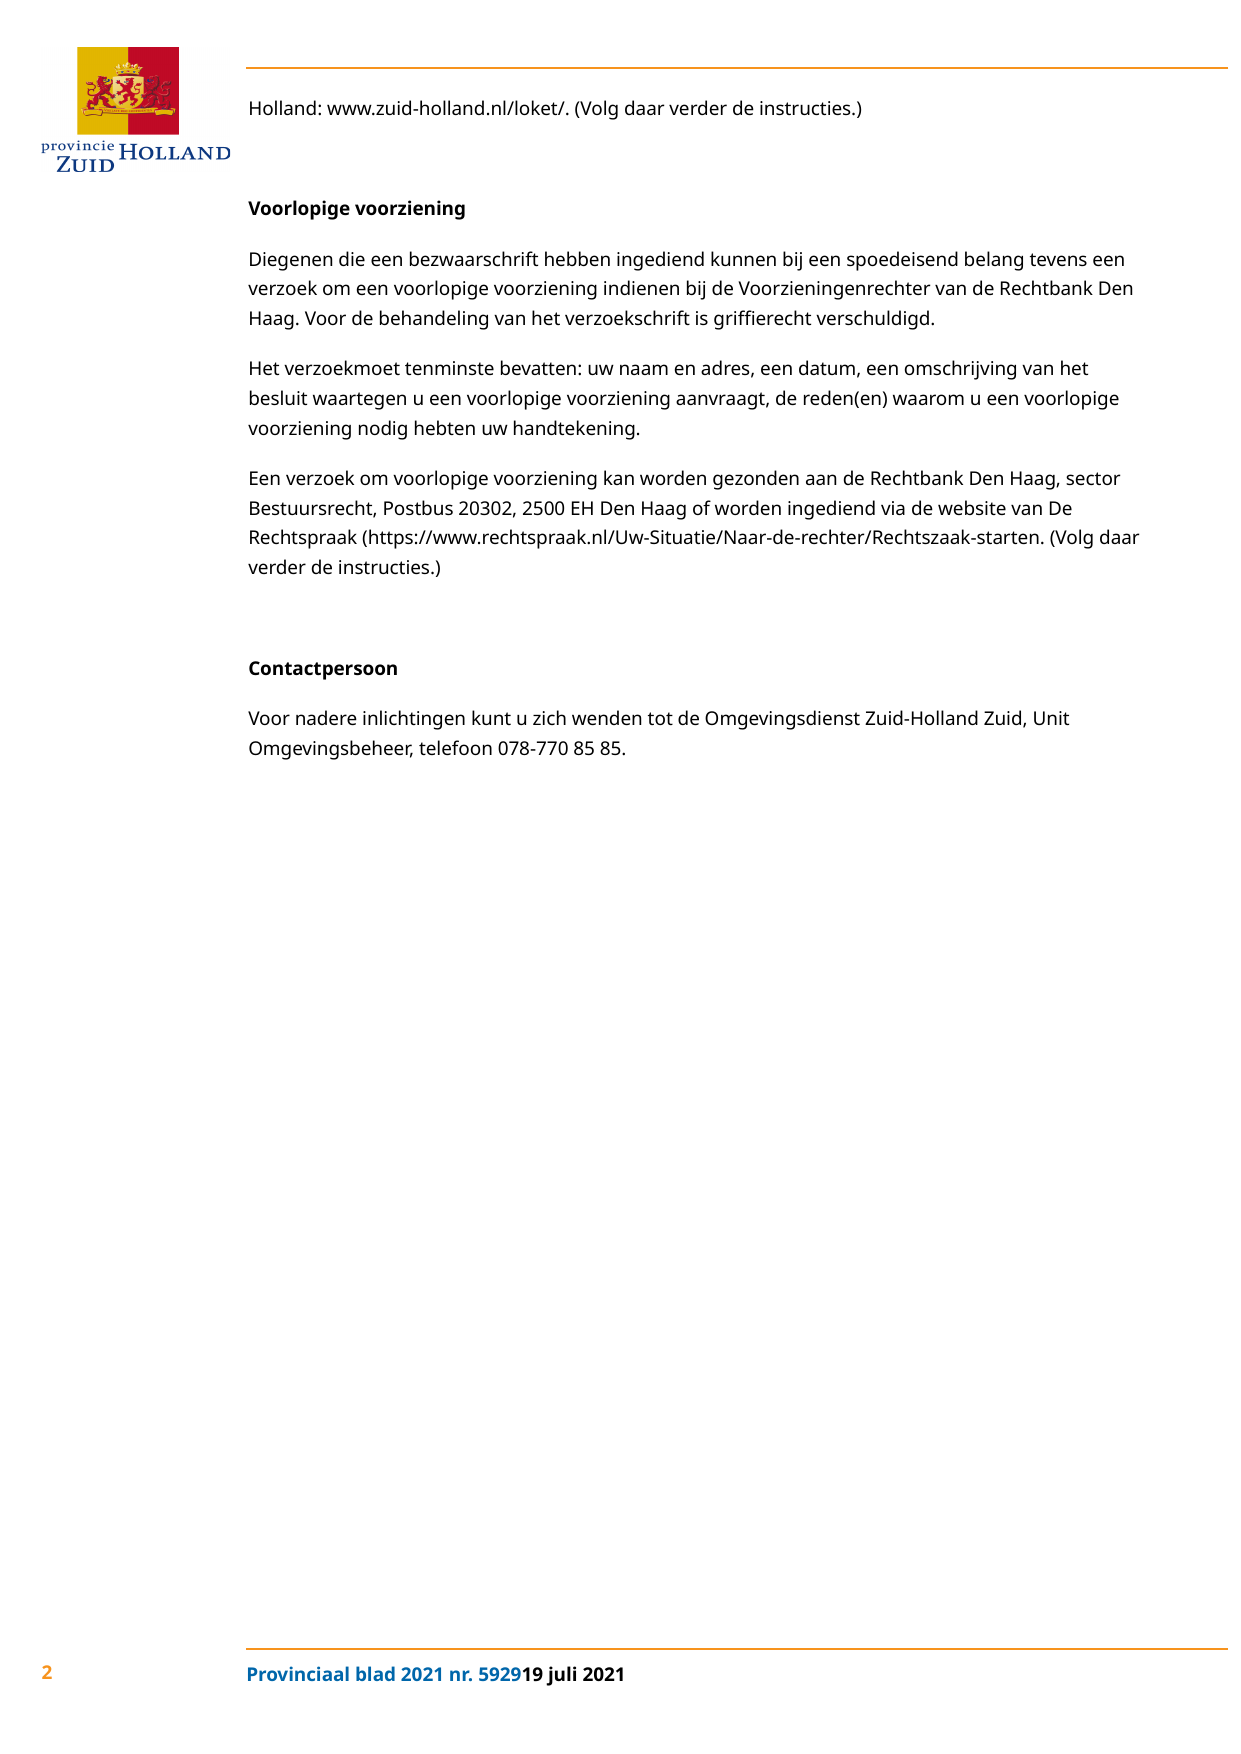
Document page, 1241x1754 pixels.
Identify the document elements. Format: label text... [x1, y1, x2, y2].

text Het verzoekmoet tenminste bevatten: uw naam en adres, een datum, een omschrijving van het besluit waartegen u een voorlopige voorziening aanvraagt, de reden(en) waarom u een voorlopige voorziening nodig hebten uw handtekening. [248, 356, 1152, 441]
text Diegenen die een bezwaarschrift hebben ingediend kunnen bij een spoedeisend belang tevens een verzoek om een voorlopige voorziening indienen bij de Voorzieningenrechter van de Rechtbank Den Haag. Voor de behandeling van het verzoekschrift is griffierecht verschuldigd. [248, 246, 1152, 331]
text Contactpersoon [248, 655, 1152, 681]
text Holland: www.zuid-holland.nl/loket/. (Volg daar verder de instructies.) [248, 95, 1152, 121]
text Voorlopige voorziening [248, 196, 1152, 221]
text Voor nadere inlichtingen kunt u zich wenden tot de Omgevingsdienst Zuid-Holland Zuid, Unit Omgevingsbeheer, telefoon 078-770 85 85. [248, 705, 1152, 761]
picture [41, 47, 231, 172]
text Een verzoek om voorlopige voorziening kan worden gezonden aan de Rechtbank Den Haag, sector Bestuursrecht, Postbus 20302, 2500 EH Den Haag of worden ingediend via de website van De Rechtspraak (https://www.rechtspraak.nl/Uw-Situatie/Naar-de-rechter/Rechtszaak-starten. (Volg daar verder de instructies.) [248, 465, 1152, 580]
